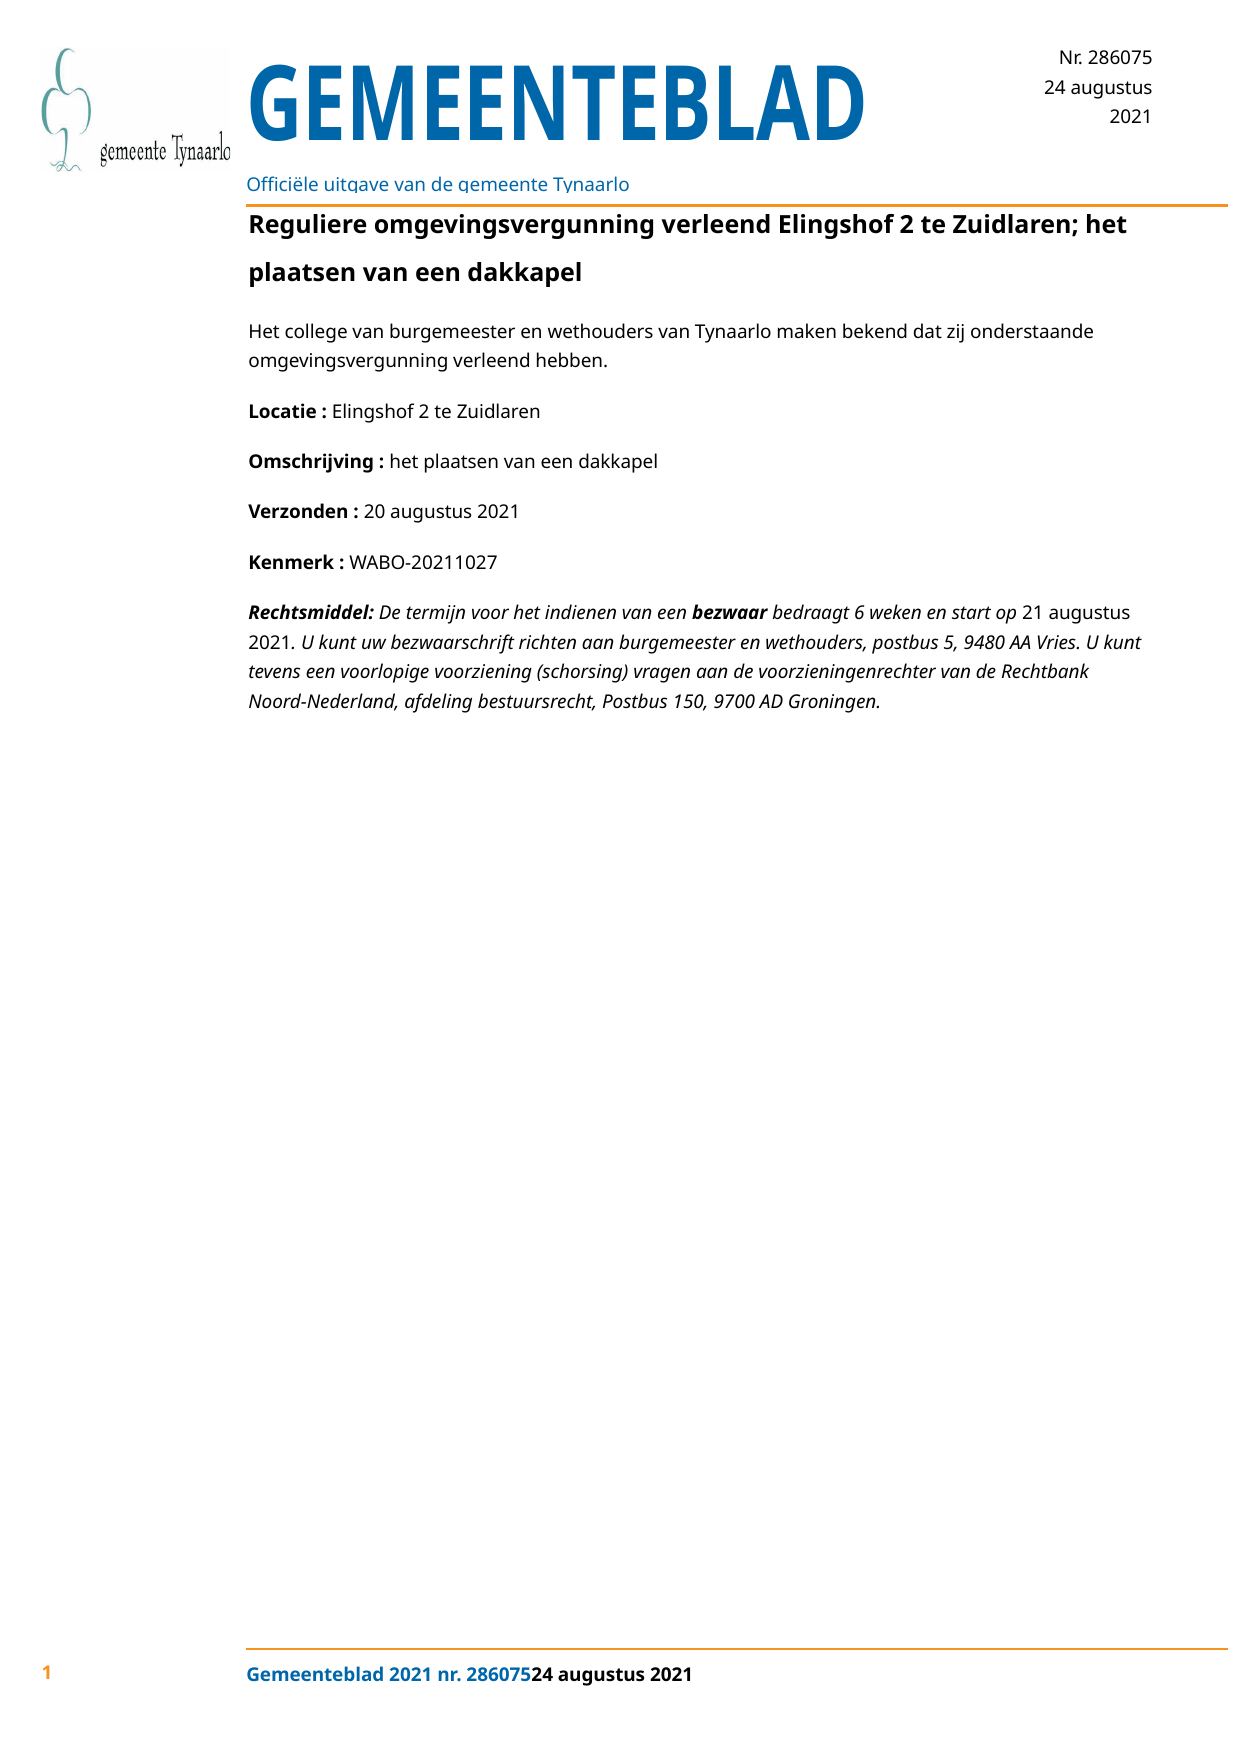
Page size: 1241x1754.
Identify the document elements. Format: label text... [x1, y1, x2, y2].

text Kenmerk : WABO-20211027 [248, 549, 1152, 575]
text Omschrijving : het plaatsen van een dakkapel [248, 448, 1152, 474]
text Reguliere omgevingsvergunning verleend Elingshof 2 te Zuidlaren; het plaatsen van een dakkapel [248, 207, 1152, 288]
text Het college van burgemeester en wethouders van Tynaarlo maken bekend dat zij onderstaande omgevingsvergunning verleend hebben. [248, 318, 1152, 373]
text Locatie : Elingshof 2 te Zuidlaren [248, 398, 1152, 424]
picture [41, 47, 231, 172]
text Verzonden : 20 augustus 2021 [248, 499, 1152, 524]
text Rechtsmiddel: De termijn voor het indienen van een bezwaar bedraagt 6 weken en start op 21 augustus 2021. U kunt uw bezwaarschrift richten aan burgemeester en wethouders, postbus 5, 9480 AA Vries. U kunt tevens een voorlopige voorziening (schorsing) vragen aan de voorzieningenrechter van de Rechtbank Noord-Nederland, afdeling bestuursrecht, Postbus 150, 9700 AD Groningen. [248, 599, 1152, 714]
